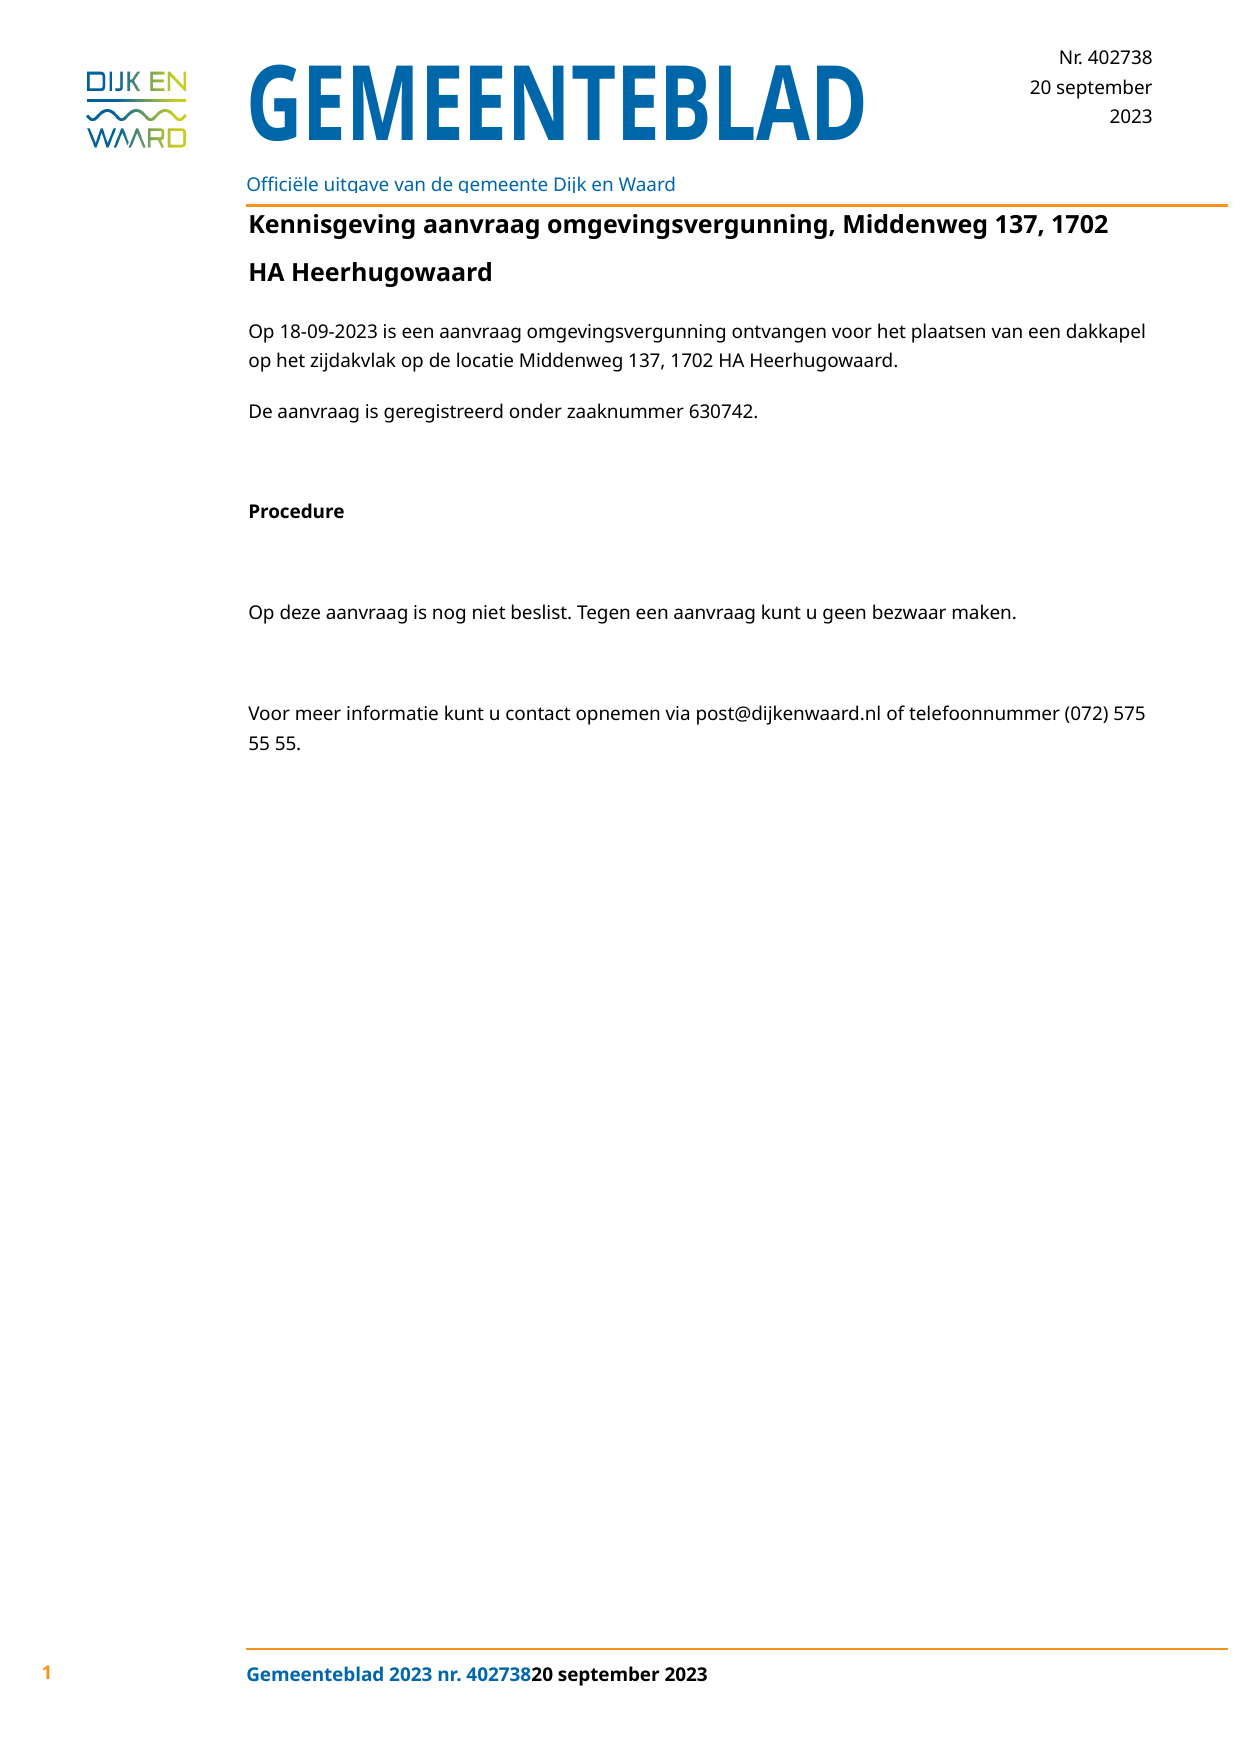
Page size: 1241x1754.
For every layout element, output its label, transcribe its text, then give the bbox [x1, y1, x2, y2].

text De aanvraag is geregistreerd onder zaaknummer 630742. [248, 398, 1152, 424]
text Op deze aanvraag is nog niet beslist. Tegen een aanvraag kunt u geen bezwaar maken. [248, 599, 1152, 625]
picture [41, 47, 231, 172]
text Kennisgeving aanvraag omgevingsvergunning, Middenweg 137, 1702 HA Heerhugowaard [248, 207, 1152, 288]
text Voor meer informatie kunt u contact opnemen via post@dijkenwaard.nl of telefoonnummer (072) 575 55 55. [248, 700, 1152, 756]
text Op 18-09-2023 is een aanvraag omgevingsvergunning ontvangen voor het plaatsen van een dakkapel op het zijdakvlak op de locatie Middenweg 137, 1702 HA Heerhugowaard. [248, 318, 1152, 373]
text Procedure [248, 499, 1152, 524]
